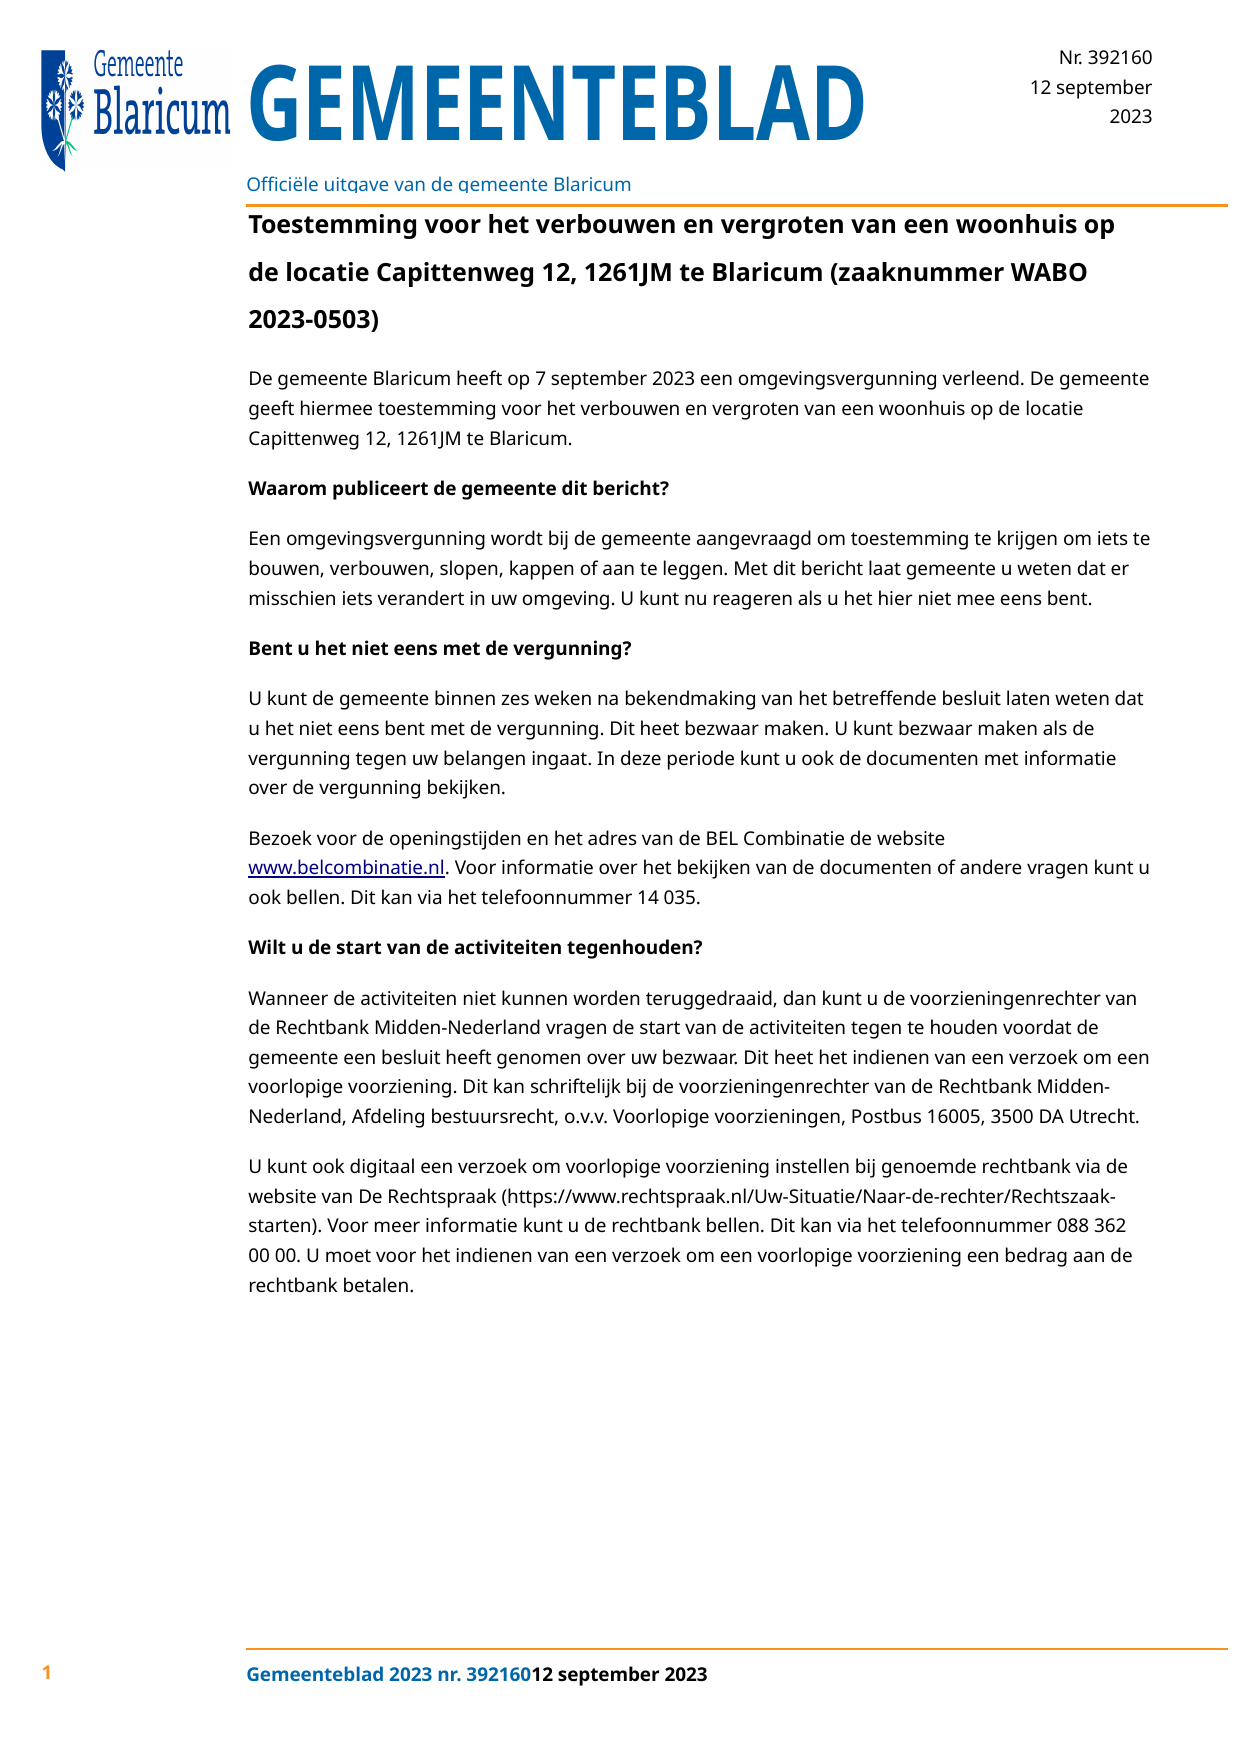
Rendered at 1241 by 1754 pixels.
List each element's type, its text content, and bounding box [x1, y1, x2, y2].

text Waarom publiceert de gemeente dit bericht? [248, 475, 1152, 501]
picture [41, 47, 231, 172]
text U kunt ook digitaal een verzoek om voorlopige voorziening instellen bij genoemde rechtbank via de website van De Rechtspraak (https://www.rechtspraak.nl/Uw-Situatie/Naar-de-rechter/Rechtszaak-starten). Voor meer informatie kunt u de rechtbank bellen. Dit kan via het telefoonnummer 088 362 00 00. U moet voor het indienen van een verzoek om een voorlopige voorziening een bedrag aan de rechtbank betalen. [248, 1153, 1152, 1297]
text Toestemming voor het verbouwen en vergroten van een woonhuis op de locatie Capittenweg 12, 1261JM te Blaricum (zaaknummer WABO 2023-0503) [248, 207, 1152, 336]
text De gemeente Blaricum heeft op 7 september 2023 een omgevingsvergunning verleend. De gemeente geeft hiermee toestemming voor het verbouwen en vergroten van een woonhuis op de locatie Capittenweg 12, 1261JM te Blaricum. [248, 366, 1152, 450]
text Wanneer de activiteiten niet kunnen worden teruggedraaid, dan kunt u de voorzieningenrechter van de Rechtbank Midden-Nederland vragen de start van de activiteiten tegen te houden voordat de gemeente een besluit heeft genomen over uw bezwaar. Dit heet het indienen van een verzoek om een voorlopige voorziening. Dit kan schriftelijk bij de voorzieningenrechter van de Rechtbank Midden-Nederland, Afdeling bestuursrecht, o.v.v. Voorlopige voorzieningen, Postbus 16005, 3500 DA Utrecht. [248, 985, 1152, 1129]
text Een omgevingsvergunning wordt bij de gemeente aangevraagd om toestemming te krijgen om iets te bouwen, verbouwen, slopen, kappen of aan te leggen. Met dit bericht laat gemeente u weten dat er misschien iets verandert in uw omgeving. U kunt nu reageren als u het hier niet mee eens bent. [248, 526, 1152, 610]
text U kunt de gemeente binnen zes weken na bekendmaking van het betreffende besluit laten weten dat u het niet eens bent met de vergunning. Dit heet bezwaar maken. U kunt bezwaar maken als de vergunning tegen uw belangen ingaat. In deze periode kunt u ook de documenten met informatie over de vergunning bekijken. [248, 686, 1152, 800]
text Wilt u de start van de activiteiten tegenhouden? [248, 934, 1152, 960]
text Bezoek voor de openingstijden en het adres van de BEL Combinatie de website www.belcombinatie.nl. Voor informatie over het bekijken van de documenten of andere vragen kunt u ook bellen. Dit kan via het telefoonnummer 14 035. [248, 825, 1152, 909]
text Bent u het niet eens met de vergunning? [248, 635, 1152, 661]
